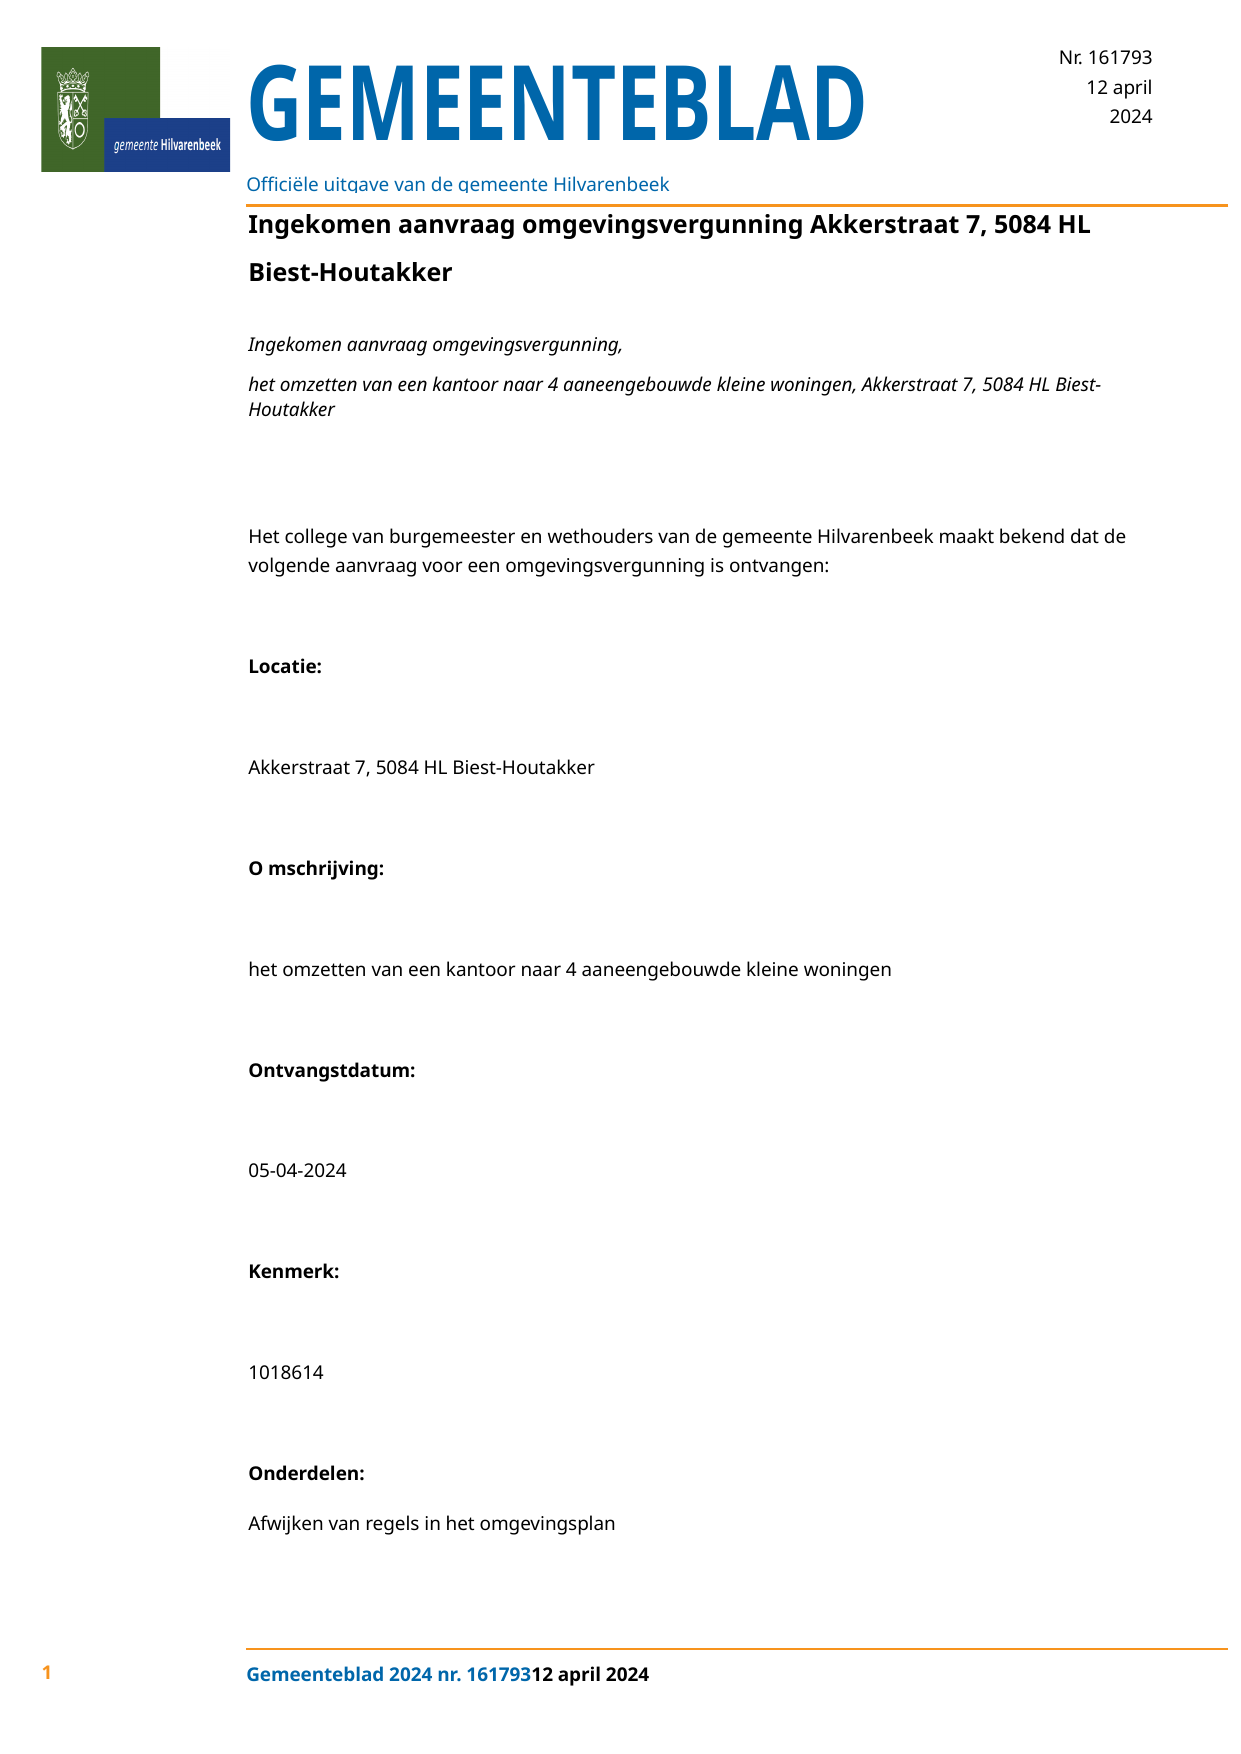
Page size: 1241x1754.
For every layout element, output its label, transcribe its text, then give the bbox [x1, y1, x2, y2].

text Locatie: [248, 653, 1152, 679]
text O mschrijving: [248, 855, 1152, 881]
text Het college van burgemeester en wethouders van de gemeente Hilvarenbeek maakt bekend dat de volgende aanvraag voor een omgevingsvergunning is ontvangen: [248, 523, 1152, 578]
text Ingekomen aanvraag omgevingsvergunning, [248, 331, 1152, 357]
text Akkerstraat 7, 5084 HL Biest-Houtakker [248, 754, 1152, 780]
text Kenmerk: [248, 1258, 1152, 1284]
text Afwijken van regels in het omgevingsplan [248, 1511, 1152, 1536]
text 1018614 [248, 1359, 1152, 1385]
text 05-04-2024 [248, 1158, 1152, 1183]
text Ingekomen aanvraag omgevingsvergunning Akkerstraat 7, 5084 HL Biest-Houtakker [248, 207, 1152, 288]
picture [41, 47, 231, 172]
text Ontvangstdatum: [248, 1057, 1152, 1082]
text het omzetten van een kantoor naar 4 aaneengebouwde kleine woningen [248, 956, 1152, 982]
text Onderdelen: [248, 1460, 1152, 1486]
text het omzetten van een kantoor naar 4 aaneengebouwde kleine woningen, Akkerstraat 7, 5084 HL Biest-Houtakker [248, 371, 1152, 422]
